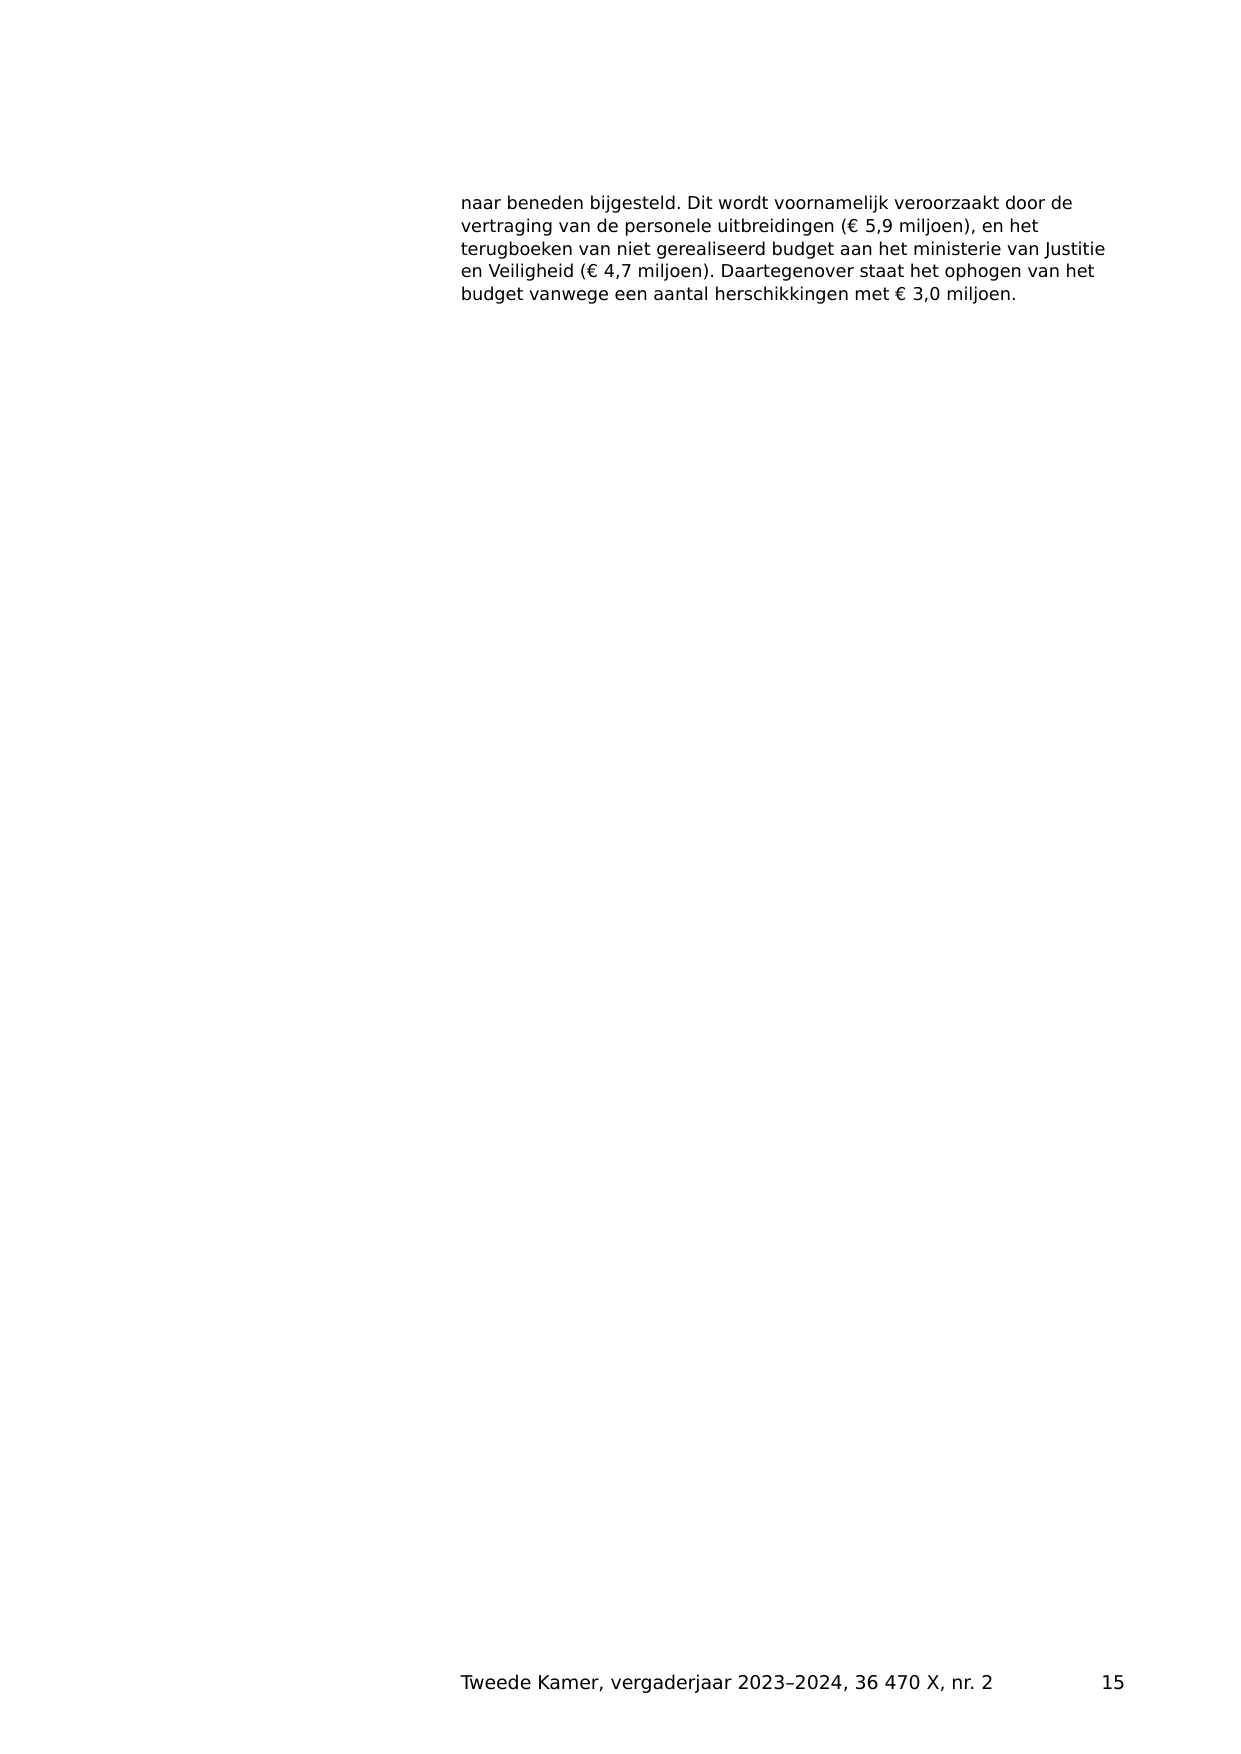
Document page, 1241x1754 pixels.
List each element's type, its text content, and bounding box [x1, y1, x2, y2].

text naar beneden bijgesteld. Dit wordt voornamelijk veroorzaakt door de vertraging van de personele uitbreidingen (€ 5,9 miljoen), en het terugboeken van niet gerealiseerd budget aan het ministerie van Justitie en Veiligheid (€ 4,7 miljoen). Daartegenover staat het ophogen van het budget vanwege een aantal herschikkingen met € 3,0 miljoen. [461, 191, 1125, 305]
